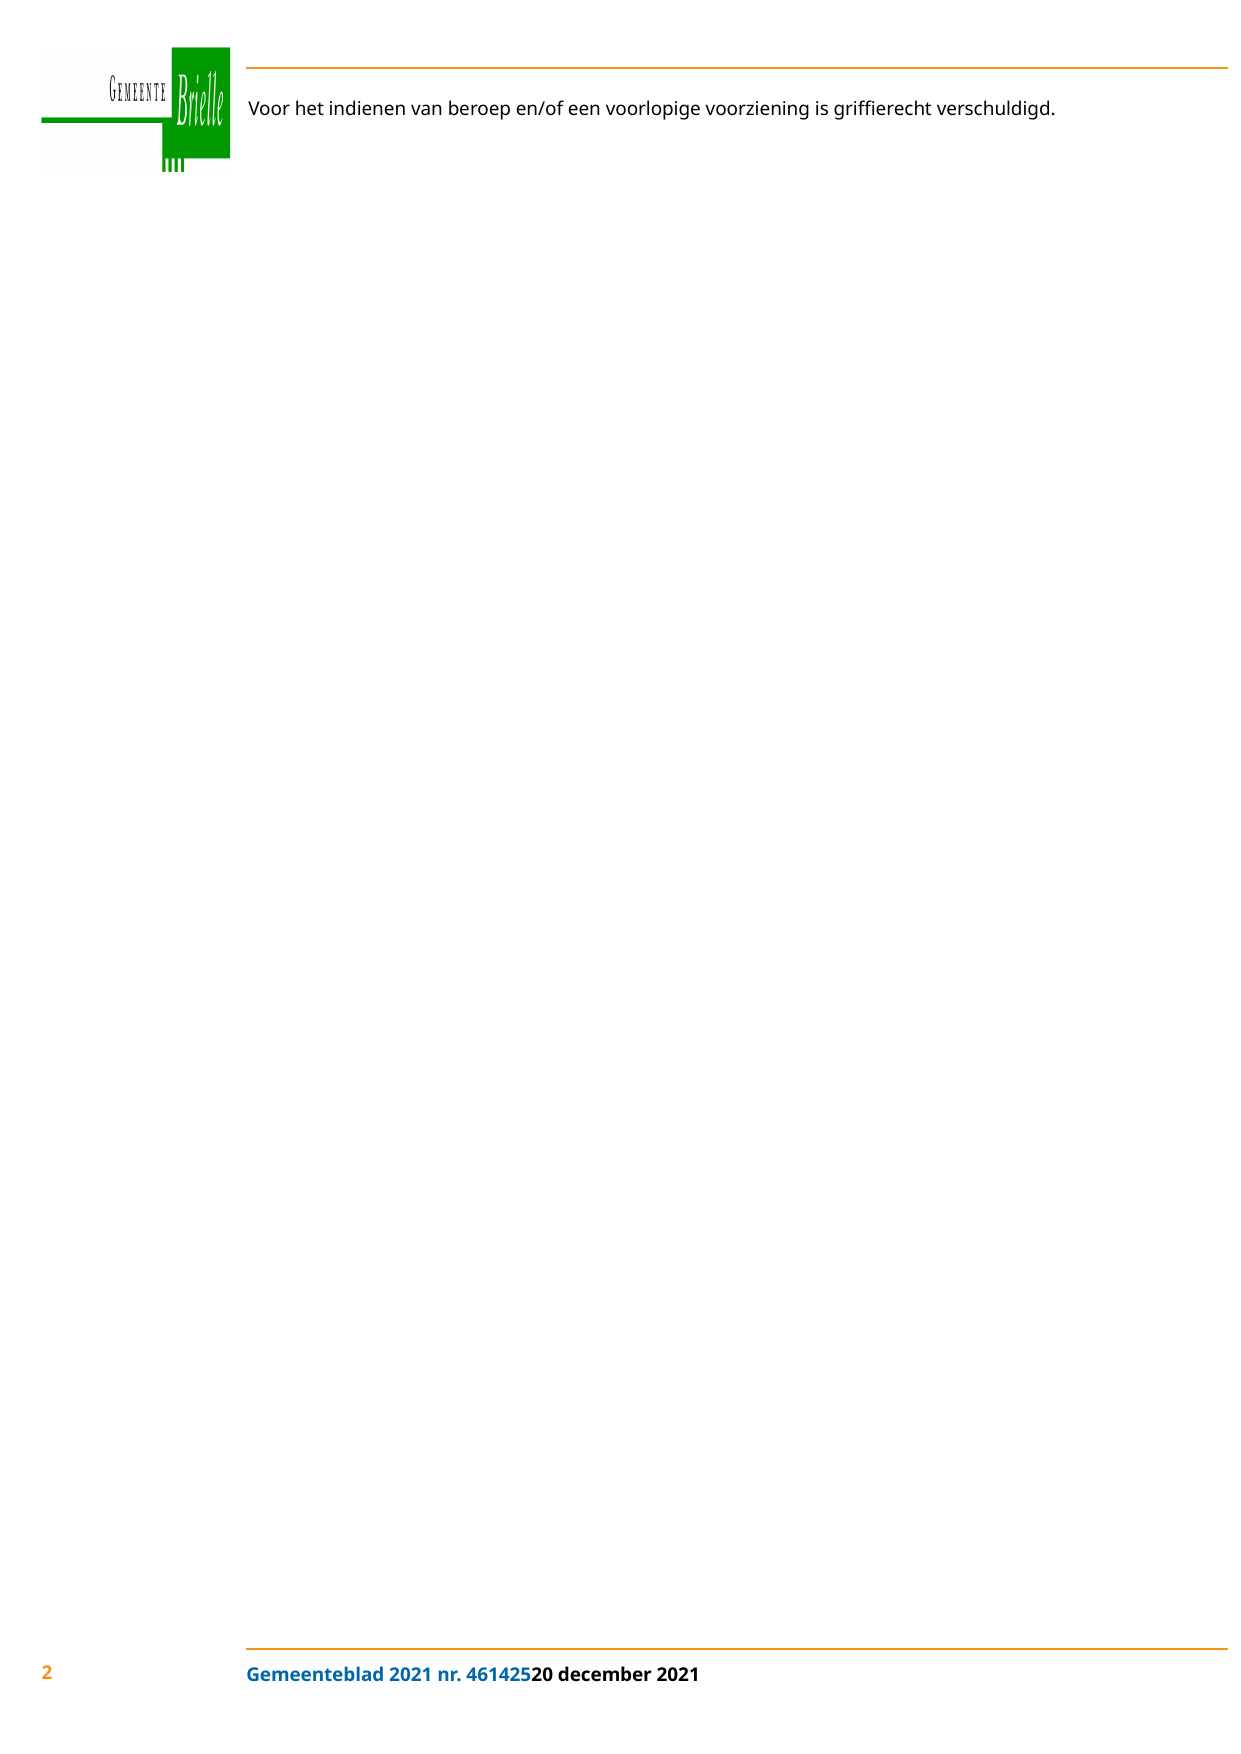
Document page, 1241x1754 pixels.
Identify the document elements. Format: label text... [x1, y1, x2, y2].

text Voor het indienen van beroep en/of een voorlopige voorziening is griffierecht verschuldigd. [248, 95, 1152, 121]
picture [41, 47, 231, 172]
